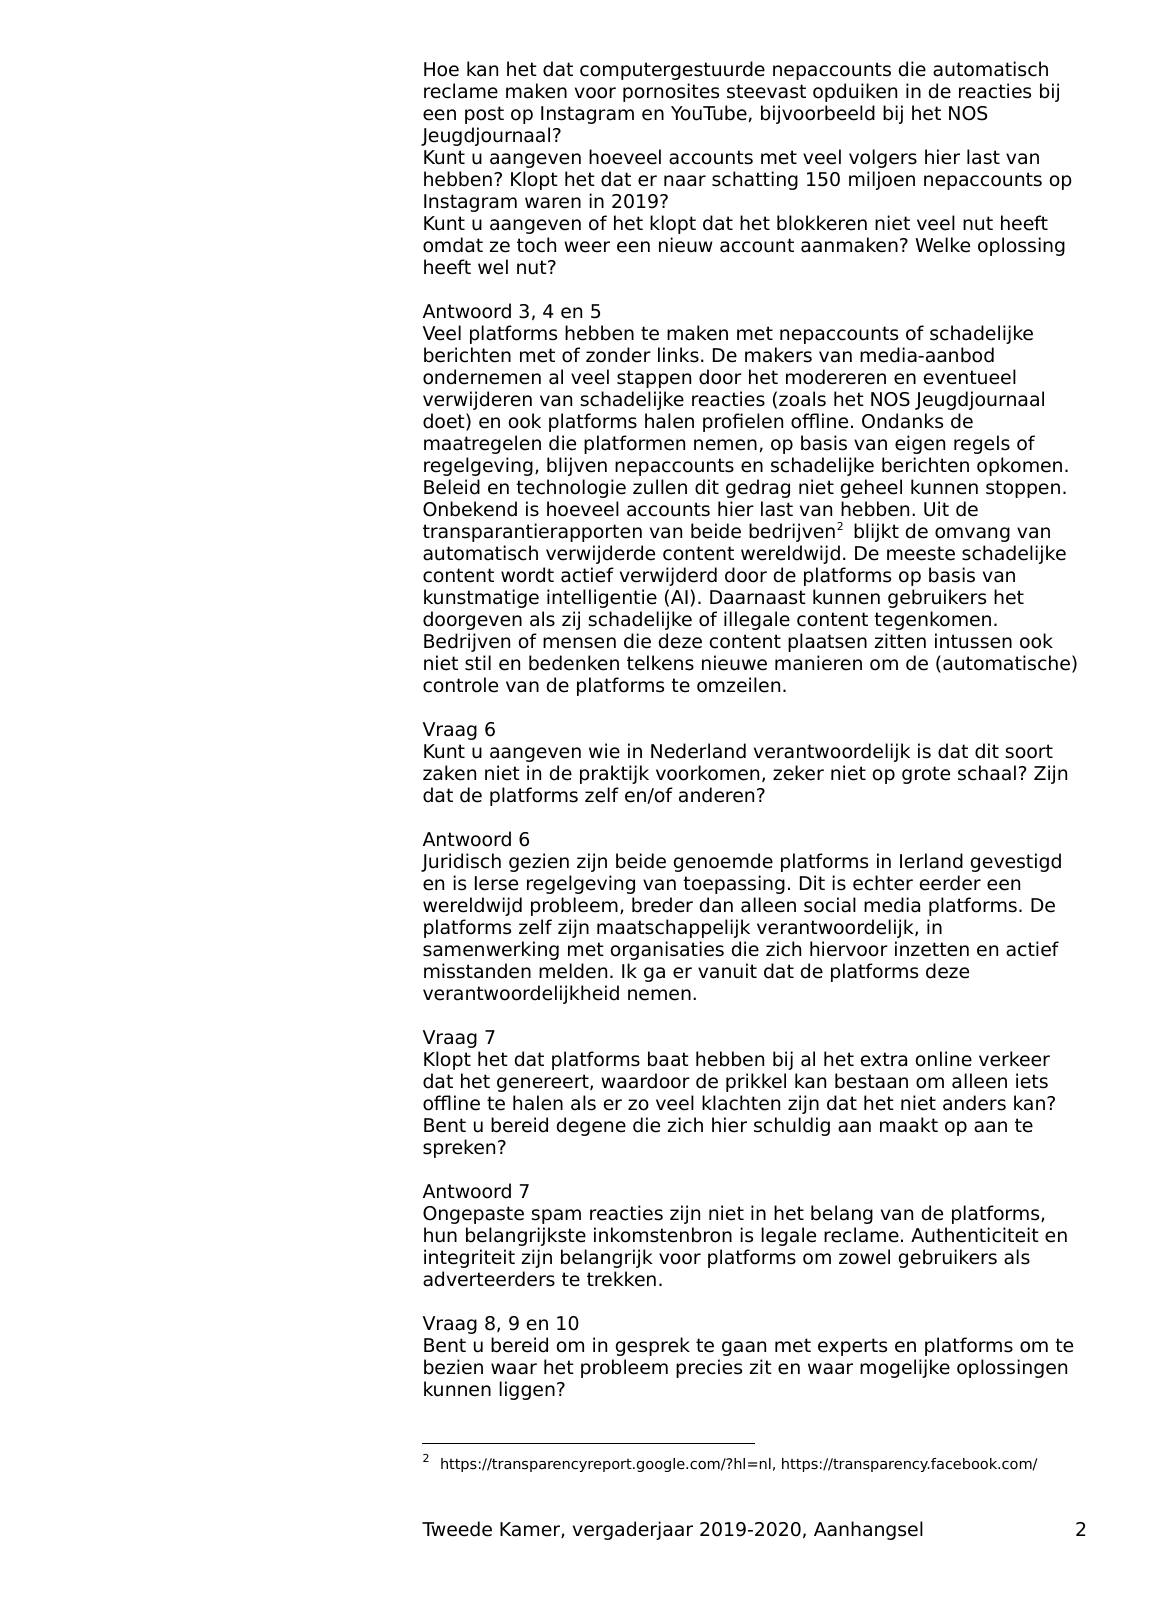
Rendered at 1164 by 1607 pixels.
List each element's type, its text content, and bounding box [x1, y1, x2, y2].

text Vraag 7 [422, 1027, 1087, 1049]
text Veel platforms hebben te maken met nepaccounts of schadelijke berichten met of zonder links. De makers van media-aanbod ondernemen al veel stappen door het modereren en eventueel verwijderen van schadelijke reacties (zoals het NOS Jeugdjournaal doet) en ook platforms halen profielen offline. Ondanks de maatregelen die platformen nemen, op basis van eigen regels of regelgeving, blijven nepaccounts en schadelijke berichten opkomen. Beleid en technologie zullen dit gedrag niet geheel kunnen stoppen. Onbekend is hoeveel accounts hier last van hebben. Uit de transparantierapporten van beide bedrijven blijkt de omvang van automatisch verwijderde content wereldwijd. De meeste schadelijke content wordt actief verwijderd door de platforms op basis van kunstmatige intelligentie (AI). Daarnaast kunnen gebruikers het doorgeven als zij schadelijke of illegale content tegenkomen. Bedrijven of mensen die deze content plaatsen zitten intussen ook niet stil en bedenken telkens nieuwe manieren om de (automatische) controle van de platforms te omzeilen. [422, 323, 1087, 697]
text Klopt het dat platforms baat hebben bij al het extra online verkeer dat het genereert, waardoor de prikkel kan bestaan om alleen iets offline te halen als er zo veel klachten zijn dat het niet anders kan? Bent u bereid degene die zich hier schuldig aan maakt op aan te spreken? [422, 1049, 1087, 1159]
text Kunt u aangeven hoeveel accounts met veel volgers hier last van hebben? Klopt het dat er naar schatting 150 miljoen nepaccounts op Instagram waren in 2019? [422, 147, 1087, 213]
text Vraag 8, 9 en 10 [422, 1313, 1087, 1335]
text Antwoord 7 [422, 1181, 1087, 1203]
text Bent u bereid om in gesprek te gaan met experts en platforms om te bezien waar het probleem precies zit en waar mogelijke oplossingen kunnen liggen? [422, 1335, 1087, 1401]
text Kunt u aangeven of het klopt dat het blokkeren niet veel nut heeft omdat ze toch weer een nieuw account aanmaken? Welke oplossing heeft wel nut? [422, 213, 1087, 279]
text Vraag 6 [422, 719, 1087, 741]
text Ongepaste spam reacties zijn niet in het belang van de platforms, hun belangrijkste inkomstenbron is legale reclame. Authenticiteit en integriteit zijn belangrijk voor platforms om zowel gebruikers als adverteerders te trekken. [422, 1203, 1087, 1291]
text https://transparencyreport.google.com/?hl=nl, https://transparency.facebook.com/ [422, 1452, 1087, 1474]
text Kunt u aangeven wie in Nederland verantwoordelijk is dat dit soort zaken niet in de praktijk voorkomen, zeker niet op grote schaal? Zijn dat de platforms zelf en/of anderen? [422, 741, 1087, 807]
text Antwoord 6 [422, 829, 1087, 851]
text Antwoord 3, 4 en 5 [422, 301, 1087, 323]
text Juridisch gezien zijn beide genoemde platforms in Ierland gevestigd en is Ierse regelgeving van toepassing. Dit is echter eerder een wereldwijd probleem, breder dan alleen social media platforms. De platforms zelf zijn maatschappelijk verantwoordelijk, in samenwerking met organisaties die zich hiervoor inzetten en actief misstanden melden. Ik ga er vanuit dat de platforms deze verantwoordelijkheid nemen. [422, 851, 1087, 1005]
text Hoe kan het dat computergestuurde nepaccounts die automatisch reclame maken voor pornosites steevast opduiken in de reacties bij een post op Instagram en YouTube, bijvoorbeeld bij het NOS Jeugdjournaal? [422, 59, 1087, 147]
